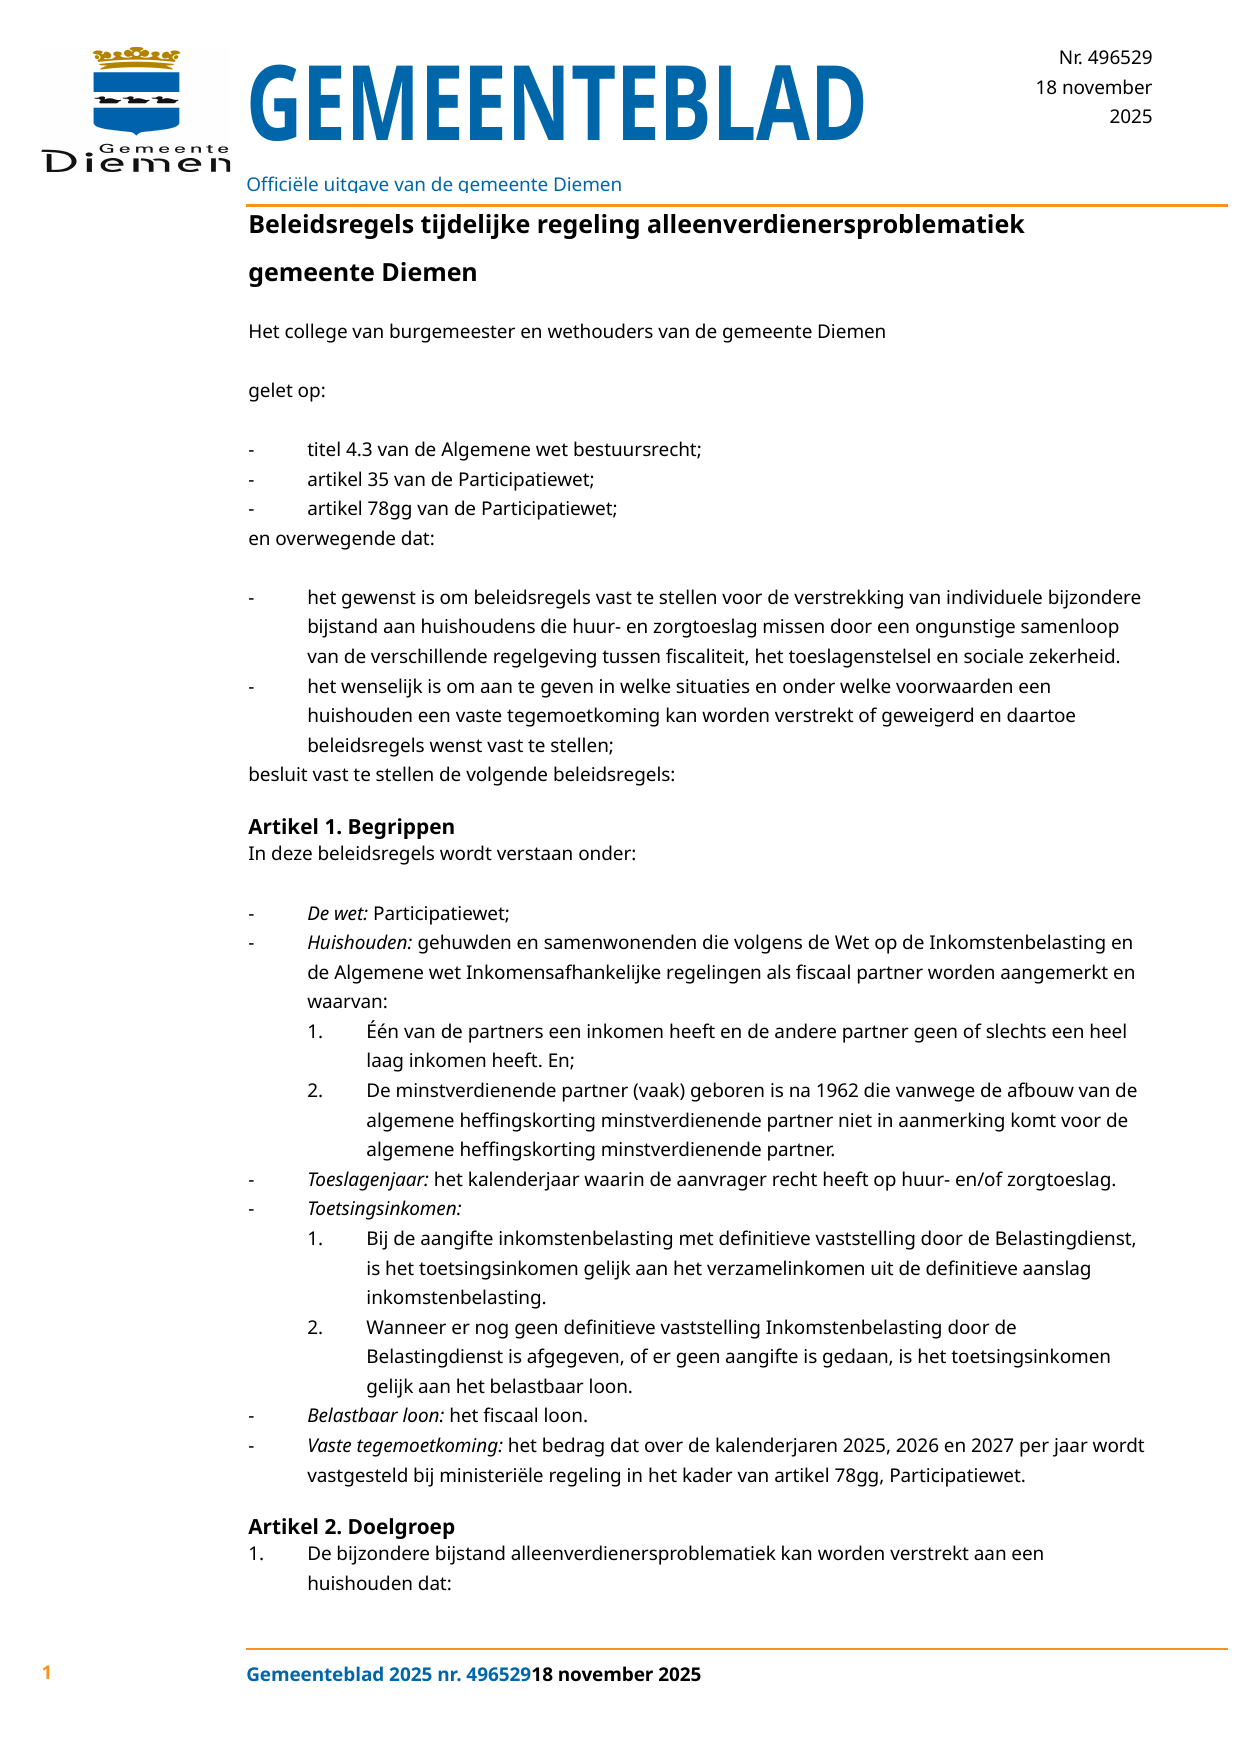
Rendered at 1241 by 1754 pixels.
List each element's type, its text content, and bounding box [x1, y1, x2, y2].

list Één van de partners een inkomen heeft en de andere partner geen of slechts een heel laag inkomen heeft. En; [307, 1018, 1152, 1073]
text Artikel 1. Begrippen [248, 812, 1152, 841]
list De wet: Participatiewet; [248, 900, 1152, 925]
list Wanneer er nog geen definitieve vaststelling Inkomstenbelasting door de Belastingdienst is afgegeven, of er geen aangifte is gedaan, is het toetsingsinkomen gelijk aan het belastbaar loon. [307, 1314, 1152, 1399]
text gelet op: [248, 377, 1152, 403]
text Beleidsregels tijdelijke regeling alleenverdienersproblematiek gemeente Diemen [248, 207, 1152, 288]
text In deze beleidsregels wordt verstaan onder: [248, 841, 1152, 866]
list het wenselijk is om aan te geven in welke situaties en onder welke voorwaarden een huishouden een vaste tegemoetkoming kan worden verstrekt of geweigerd en daartoe beleidsregels wenst vast te stellen; [248, 673, 1152, 758]
list Toeslagenjaar: het kalenderjaar waarin de aanvrager recht heeft op huur- en/of zorgtoeslag. [248, 1166, 1152, 1192]
list De bijzondere bijstand alleenverdienersproblematiek kan worden verstrekt aan een huishouden dat: [248, 1541, 1152, 1596]
list artikel 35 van de Participatiewet; [248, 466, 1152, 492]
text Artikel 2. Doelgroep [248, 1512, 1152, 1541]
list artikel 78gg van de Participatiewet; [248, 495, 1152, 521]
list het gewenst is om beleidsregels vast te stellen voor de verstrekking van individuele bijzondere bijstand aan huishoudens die huur- en zorgtoeslag missen door een ongunstige samenloop van de verschillende regelgeving tussen fiscaliteit, het toeslagenstelsel en sociale zekerheid. [248, 584, 1152, 669]
list titel 4.3 van de Algemene wet bestuursrecht; [248, 436, 1152, 462]
list Huishouden: gehuwden en samenwonenden die volgens de Wet op de Inkomstenbelasting en de Algemene wet Inkomensafhankelijke regelingen als fiscaal partner worden aangemerkt en waarvan: [248, 929, 1152, 1014]
text en overwegende dat: [248, 525, 1152, 551]
text besluit vast te stellen de volgende beleidsregels: [248, 762, 1152, 787]
text Het college van burgemeester en wethouders van de gemeente Diemen [248, 318, 1152, 344]
picture [41, 47, 231, 172]
list Bij de aangifte inkomstenbelasting met definitieve vaststelling door de Belastingdienst, is het toetsingsinkomen gelijk aan het verzamelinkomen uit de definitieve aanslag inkomstenbelasting. [307, 1225, 1152, 1310]
list Belastbaar loon: het fiscaal loon. [248, 1403, 1152, 1428]
list Toetsingsinkomen: [248, 1196, 1152, 1221]
list Vaste tegemoetkoming: het bedrag dat over de kalenderjaren 2025, 2026 en 2027 per jaar wordt vastgesteld bij ministeriële regeling in het kader van artikel 78gg, Participatiewet. [248, 1432, 1152, 1487]
list De minstverdienende partner (vaak) geboren is na 1962 die vanwege de afbouw van de algemene heffingskorting minstverdienende partner niet in aanmerking komt voor de algemene heffingskorting minstverdienende partner. [307, 1077, 1152, 1162]
